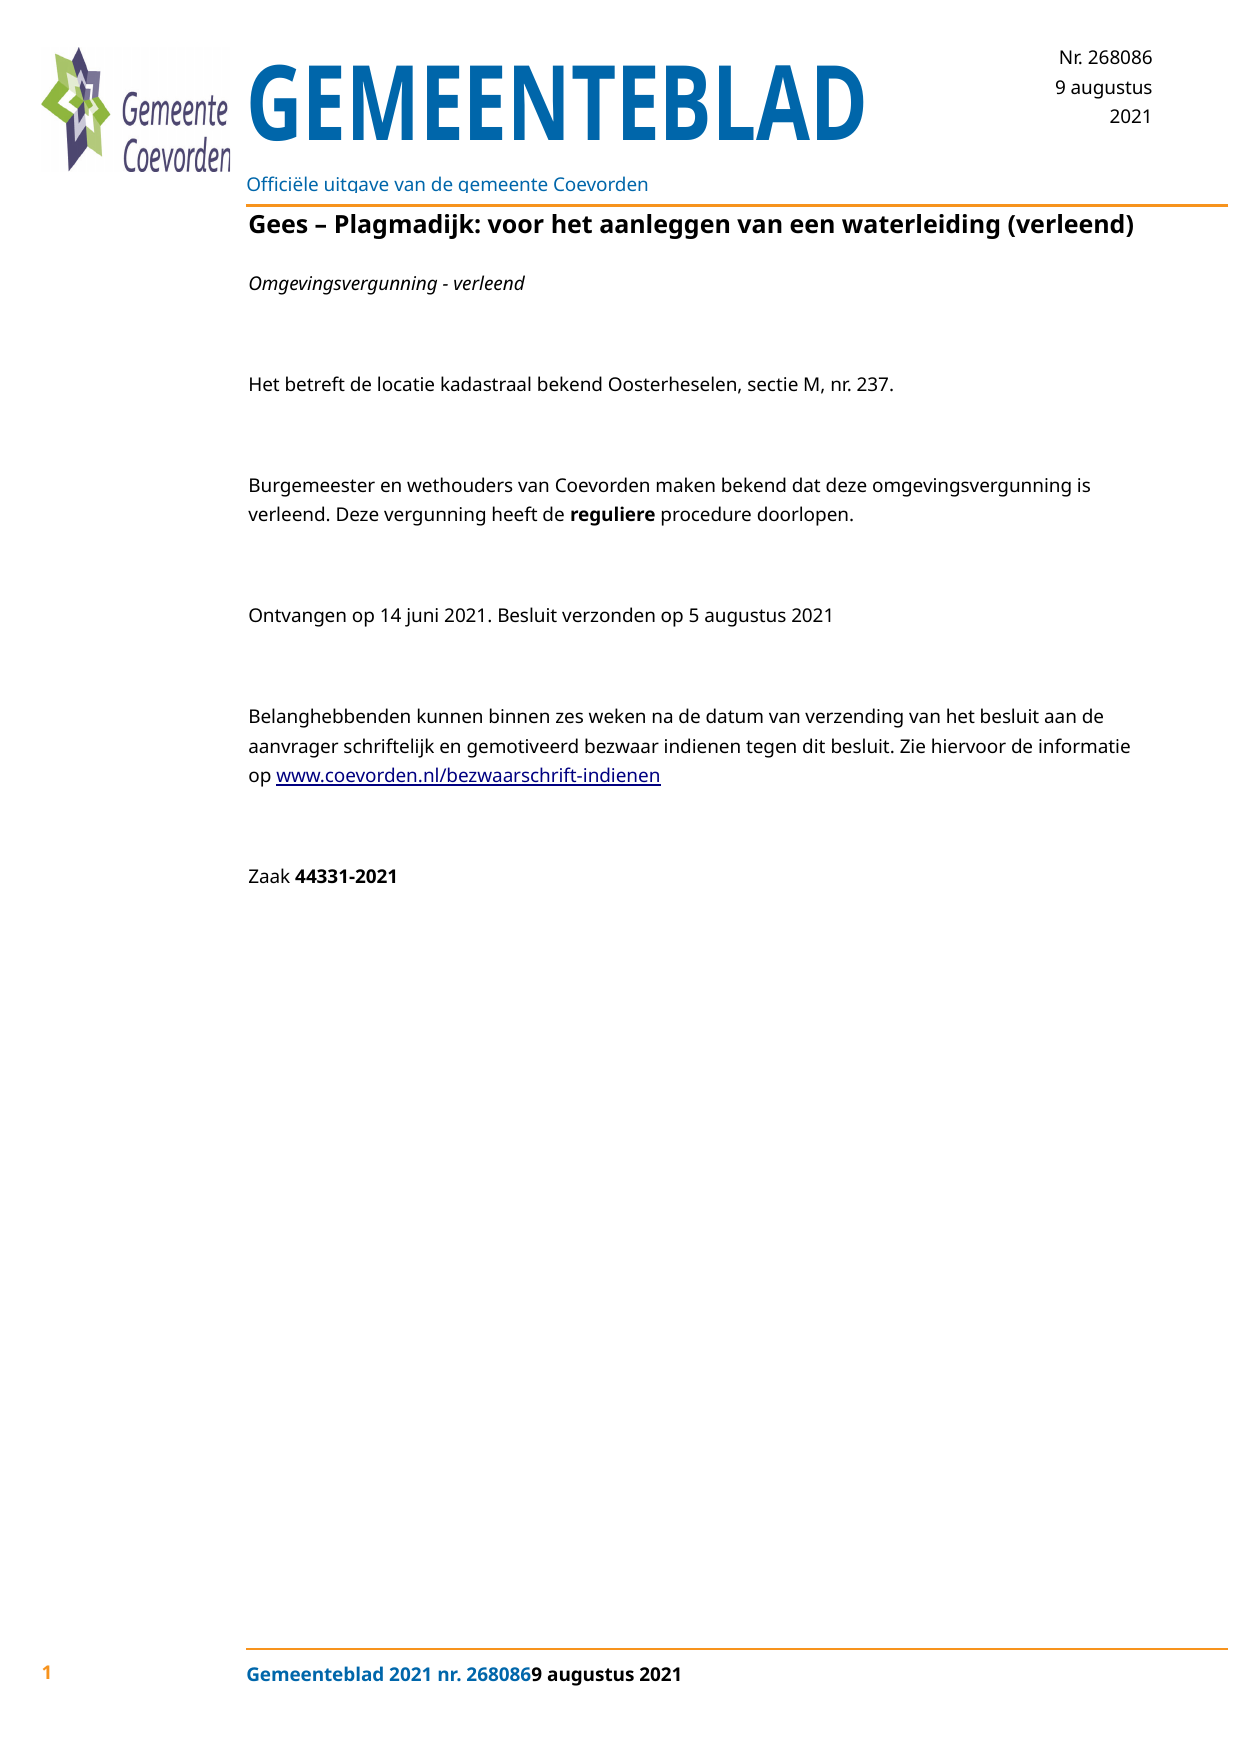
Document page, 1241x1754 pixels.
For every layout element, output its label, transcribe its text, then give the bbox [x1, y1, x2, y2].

text Gees – Plagmadijk: voor het aanleggen van een waterleiding (verleend) [248, 207, 1152, 241]
text Omgevingsvergunning - verleend [248, 270, 1152, 296]
text Burgemeester en wethouders van Coevorden maken bekend dat deze omgevingsvergunning is verleend. Deze vergunning heeft de reguliere procedure doorlopen. [248, 472, 1152, 527]
text Belanghebbenden kunnen binnen zes weken na de datum van verzending van het besluit aan de aanvrager schriftelijk en gemotiveerd bezwaar indienen tegen dit besluit. Zie hiervoor de informatie op www.coevorden.nl/bezwaarschrift-indienen [248, 703, 1152, 788]
picture [41, 47, 231, 172]
text Het betreft de locatie kadastraal bekend Oosterheselen, sectie M, nr. 237. [248, 371, 1152, 397]
text Ontvangen op 14 juni 2021. Besluit verzonden op 5 augustus 2021 [248, 602, 1152, 628]
text Zaak 44331-2021 [248, 863, 1152, 889]
